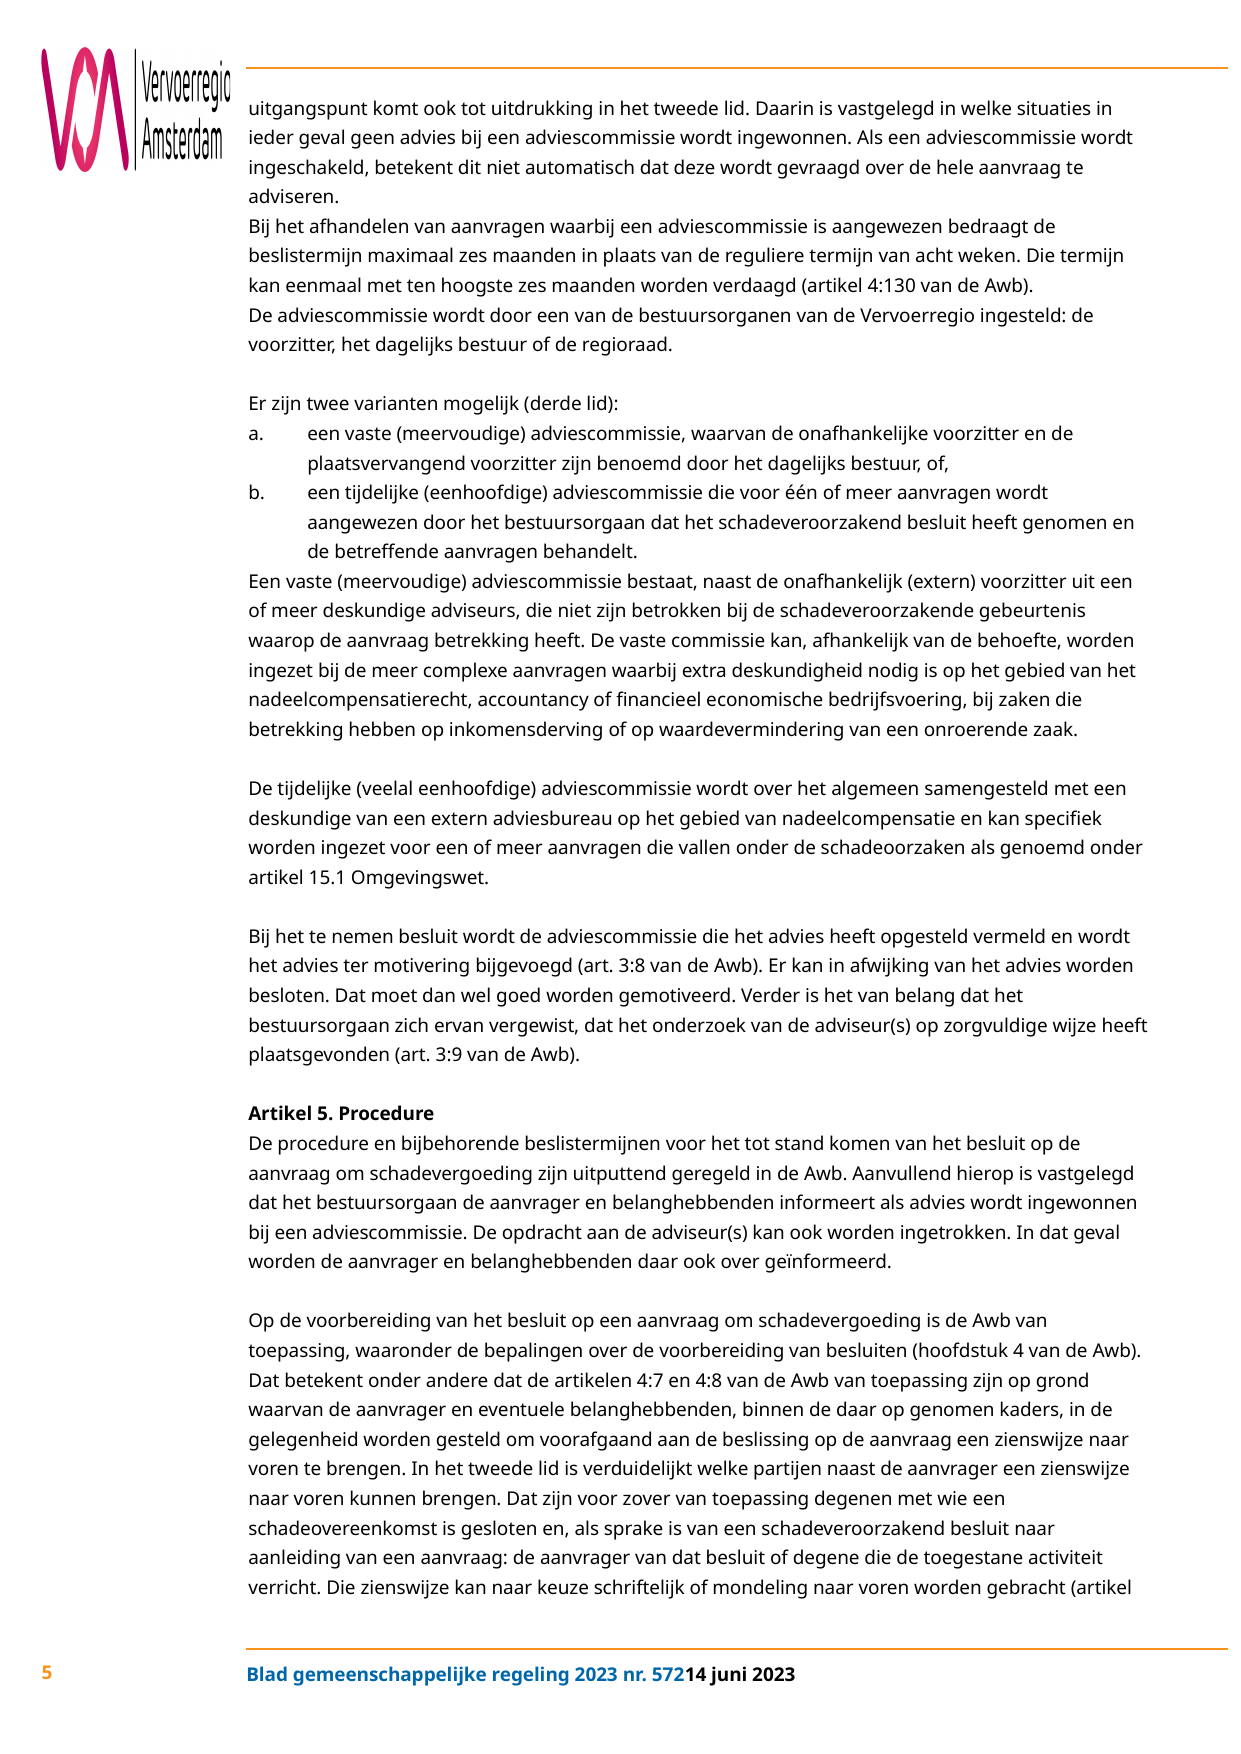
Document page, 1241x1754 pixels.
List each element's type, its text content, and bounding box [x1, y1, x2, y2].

text De adviescommissie wordt door een van de bestuursorganen van de Vervoerregio ingesteld: de voorzitter, het dagelijks bestuur of de regioraad. [248, 302, 1152, 357]
text De procedure en bijbehorende beslistermijnen voor het tot stand komen van het besluit op de aanvraag om schadevergoeding zijn uitputtend geregeld in de Awb. Aanvullend hierop is vastgelegd dat het bestuursorgaan de aanvrager en belanghebbenden informeert als advies wordt ingewonnen bij een adviescommissie. De opdracht aan de adviseur(s) kan ook worden ingetrokken. In dat geval worden de aanvrager en belanghebbenden daar ook over geïnformeerd. [248, 1130, 1152, 1274]
text Op de voorbereiding van het besluit op een aanvraag om schadevergoeding is de Awb van toepassing, waaronder de bepalingen over de voorbereiding van besluiten (hoofdstuk 4 van de Awb). Dat betekent onder andere dat de artikelen 4:7 en 4:8 van de Awb van toepassing zijn op grond waarvan de aanvrager en eventuele belanghebbenden, binnen de daar op genomen kaders, in de gelegenheid worden gesteld om voorafgaand aan de beslissing op de aanvraag een zienswijze naar voren te brengen. In het tweede lid is verduidelijkt welke partijen naast de aanvrager een zienswijze naar voren kunnen brengen. Dat zijn voor zover van toepassing degenen met wie een schadeovereenkomst is gesloten en, als sprake is van een schadeveroorzakend besluit naar aanleiding van een aanvraag: de aanvrager van dat besluit of degene die de toegestane activiteit verricht. Die zienswijze kan naar keuze schriftelijk of mondeling naar voren worden gebracht (artikel [248, 1308, 1152, 1600]
list een vaste (meervoudige) adviescommissie, waarvan de onafhankelijke voorzitter en de plaatsvervangend voorzitter zijn benoemd door het dagelijks bestuur, of, [248, 420, 1152, 476]
text De tijdelijke (veelal eenhoofdige) adviescommissie wordt over het algemeen samengesteld met een deskundige van een extern adviesbureau op het gebied van nadeelcompensatie en kan specifiek worden ingezet voor een of meer aanvragen die vallen onder de schadeoorzaken als genoemd onder artikel 15.1 Omgevingswet. [248, 775, 1152, 890]
text Er zijn twee varianten mogelijk (derde lid): [248, 391, 1152, 416]
text Bij het te nemen besluit wordt de adviescommissie die het advies heeft opgesteld vermeld en wordt het advies ter motivering bijgevoegd (art. 3:8 van de Awb). Er kan in afwijking van het advies worden besloten. Dat moet dan wel goed worden gemotiveerd. Verder is het van belang dat het bestuursorgaan zich ervan vergewist, dat het onderzoek van de adviseur(s) op zorgvuldige wijze heeft plaatsgevonden (art. 3:9 van de Awb). [248, 923, 1152, 1067]
text Bij het afhandelen van aanvragen waarbij een adviescommissie is aangewezen bedraagt de beslistermijn maximaal zes maanden in plaats van de reguliere termijn van acht weken. Die termijn kan eenmaal met ten hoogste zes maanden worden verdaagd (artikel 4:130 van de Awb). [248, 213, 1152, 298]
text Een vaste (meervoudige) adviescommissie bestaat, naast de onafhankelijk (extern) voorzitter uit een of meer deskundige adviseurs, die niet zijn betrokken bij de schadeveroorzakende gebeurtenis waarop de aanvraag betrekking heeft. De vaste commissie kan, afhankelijk van de behoefte, worden ingezet bij de meer complexe aanvragen waarbij extra deskundigheid nodig is op het gebied van het nadeelcompensatierecht, accountancy of financieel economische bedrijfsvoering, bij zaken die betrekking hebben op inkomensderving of op waardevermindering van een onroerende zaak. [248, 568, 1152, 742]
text Artikel 5. Procedure [248, 1101, 1152, 1126]
text uitgangspunt komt ook tot uitdrukking in het tweede lid. Daarin is vastgelegd in welke situaties in ieder geval geen advies bij een adviescommissie wordt ingewonnen. Als een adviescommissie wordt ingeschakeld, betekent dit niet automatisch dat deze wordt gevraagd over de hele aanvraag te adviseren. [248, 95, 1152, 209]
list een tijdelijke (eenhoofdige) adviescommissie die voor één of meer aanvragen wordt aangewezen door het bestuursorgaan dat het schadeveroorzakend besluit heeft genomen en de betreffende aanvragen behandelt. [248, 479, 1152, 564]
picture [41, 47, 231, 172]
